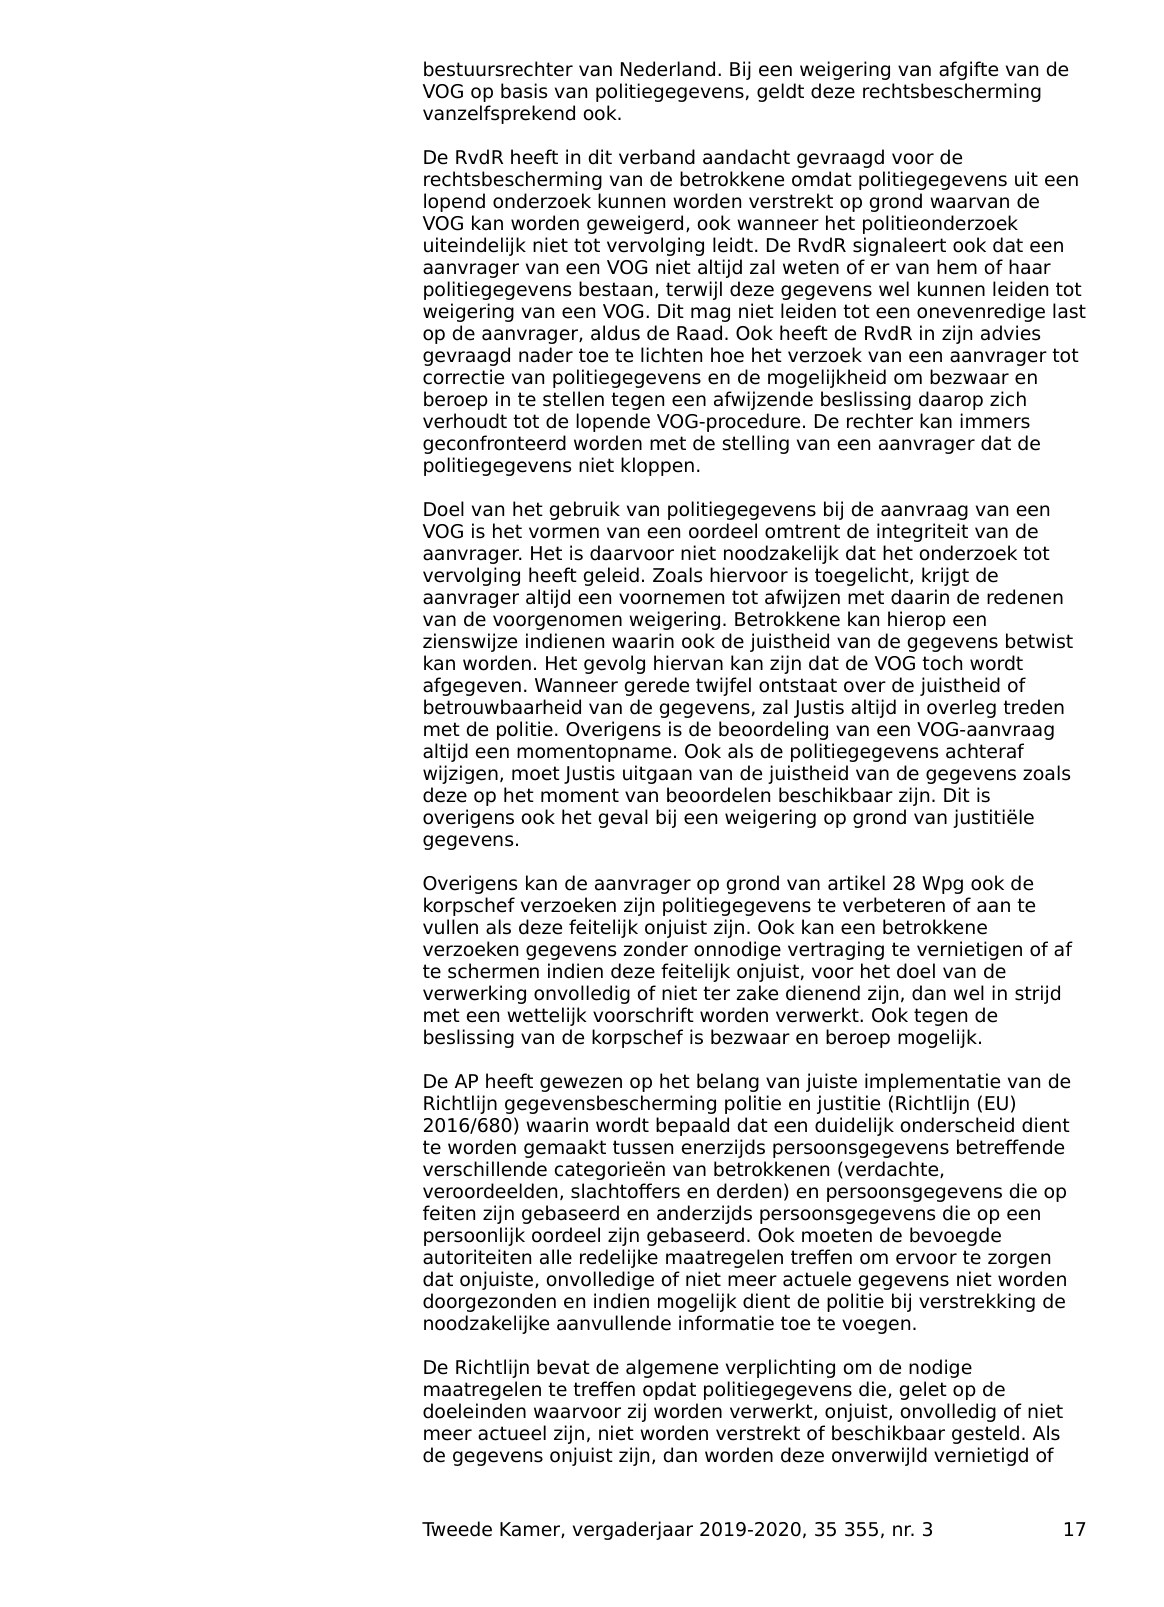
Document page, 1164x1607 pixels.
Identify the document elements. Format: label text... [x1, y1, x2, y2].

text Overigens kan de aanvrager op grond van artikel 28 Wpg ook de korpschef verzoeken zijn politiegegevens te verbeteren of aan te vullen als deze feitelijk onjuist zijn. Ook kan een betrokkene verzoeken gegevens zonder onnodige vertraging te vernietigen of af te schermen indien deze feitelijk onjuist, voor het doel van de verwerking onvolledig of niet ter zake dienend zijn, dan wel in strijd met een wettelijk voorschrift worden verwerkt. Ook tegen de beslissing van de korpschef is bezwaar en beroep mogelijk. [422, 873, 1087, 1049]
text De AP heeft gewezen op het belang van juiste implementatie van de Richtlijn gegevensbescherming politie en justitie (Richtlijn (EU) 2016/680) waarin wordt bepaald dat een duidelijk onderscheid dient te worden gemaakt tussen enerzijds persoonsgegevens betreffende verschillende categorieën van betrokkenen (verdachte, veroordeelden, slachtoffers en derden) en persoonsgegevens die op feiten zijn gebaseerd en anderzijds persoonsgegevens die op een persoonlijk oordeel zijn gebaseerd. Ook moeten de bevoegde autoriteiten alle redelijke maatregelen treffen om ervoor te zorgen dat onjuiste, onvolledige of niet meer actuele gegevens niet worden doorgezonden en indien mogelijk dient de politie bij verstrekking de noodzakelijke aanvullende informatie toe te voegen. [422, 1071, 1087, 1335]
text Doel van het gebruik van politiegegevens bij de aanvraag van een VOG is het vormen van een oordeel omtrent de integriteit van de aanvrager. Het is daarvoor niet noodzakelijk dat het onderzoek tot vervolging heeft geleid. Zoals hiervoor is toegelicht, krijgt de aanvrager altijd een voornemen tot afwijzen met daarin de redenen van de voorgenomen weigering. Betrokkene kan hierop een zienswijze indienen waarin ook de juistheid van de gegevens betwist kan worden. Het gevolg hiervan kan zijn dat de VOG toch wordt afgegeven. Wanneer gerede twijfel ontstaat over de juistheid of betrouwbaarheid van de gegevens, zal Justis altijd in overleg treden met de politie. Overigens is de beoordeling van een VOG-aanvraag altijd een momentopname. Ook als de politiegegevens achteraf wijzigen, moet Justis uitgaan van de juistheid van de gegevens zoals deze op het moment van beoordelen beschikbaar zijn. Dit is overigens ook het geval bij een weigering op grond van justitiële gegevens. [422, 499, 1087, 851]
text De RvdR heeft in dit verband aandacht gevraagd voor de rechtsbescherming van de betrokkene omdat politiegegevens uit een lopend onderzoek kunnen worden verstrekt op grond waarvan de VOG kan worden geweigerd, ook wanneer het politieonderzoek uiteindelijk niet tot vervolging leidt. De RvdR signaleert ook dat een aanvrager van een VOG niet altijd zal weten of er van hem of haar politiegegevens bestaan, terwijl deze gegevens wel kunnen leiden tot weigering van een VOG. Dit mag niet leiden tot een onevenredige last op de aanvrager, aldus de Raad. Ook heeft de RvdR in zijn advies gevraagd nader toe te lichten hoe het verzoek van een aanvrager tot correctie van politiegegevens en de mogelijkheid om bezwaar en beroep in te stellen tegen een afwijzende beslissing daarop zich verhoudt tot de lopende VOG-procedure. De rechter kan immers geconfronteerd worden met de stelling van een aanvrager dat de politiegegevens niet kloppen. [422, 147, 1087, 477]
text De Richtlijn bevat de algemene verplichting om de nodige maatregelen te treffen opdat politiegegevens die, gelet op de doeleinden waarvoor zij worden verwerkt, onjuist, onvolledig of niet meer actueel zijn, niet worden verstrekt of beschikbaar gesteld. Als de gegevens onjuist zijn, dan worden deze onverwijld vernietigd of [422, 1357, 1087, 1467]
text bestuursrechter van Nederland. Bij een weigering van afgifte van de VOG op basis van politiegegevens, geldt deze rechtsbescherming vanzelfsprekend ook. [422, 59, 1087, 125]
